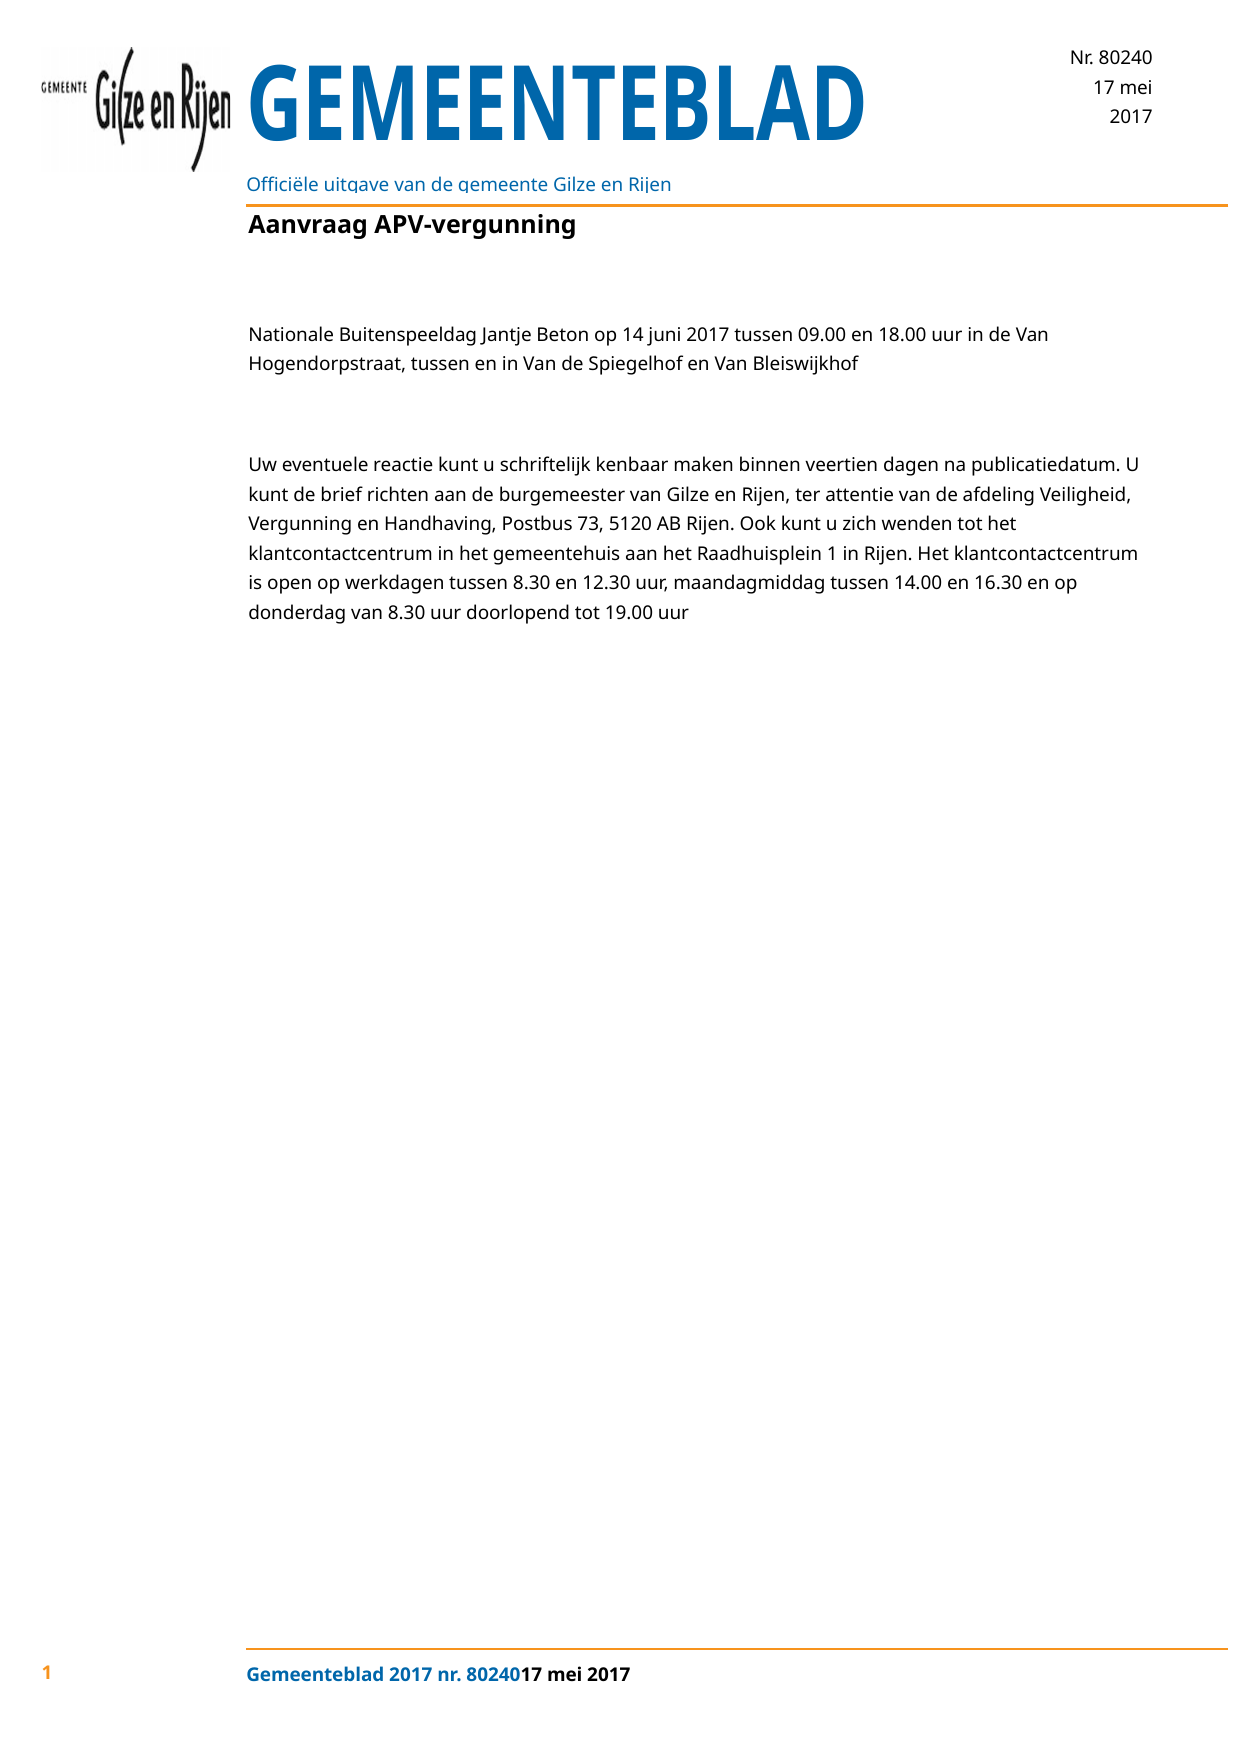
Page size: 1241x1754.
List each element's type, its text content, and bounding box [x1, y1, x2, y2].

picture [41, 47, 231, 172]
text Nationale Buitenspeeldag Jantje Beton op 14 juni 2017 tussen 09.00 en 18.00 uur in de Van Hogendorpstraat, tussen en in Van de Spiegelhof en Van Bleiswijkhof [248, 321, 1152, 376]
text Aanvraag APV-vergunning [248, 207, 1152, 241]
text Uw eventuele reactie kunt u schriftelijk kenbaar maken binnen veertien dagen na publicatiedatum. U kunt de brief richten aan de burgemeester van Gilze en Rijen, ter attentie van de afdeling Veiligheid, Vergunning en Handhaving, Postbus 73, 5120 AB Rijen. Ook kunt u zich wenden tot het klantcontactcentrum in het gemeentehuis aan het Raadhuisplein 1 in Rijen. Het klantcontactcentrum is open op werkdagen tussen 8.30 en 12.30 uur, maandagmiddag tussen 14.00 en 16.30 en op donderdag van 8.30 uur doorlopend tot 19.00 uur [248, 451, 1152, 625]
